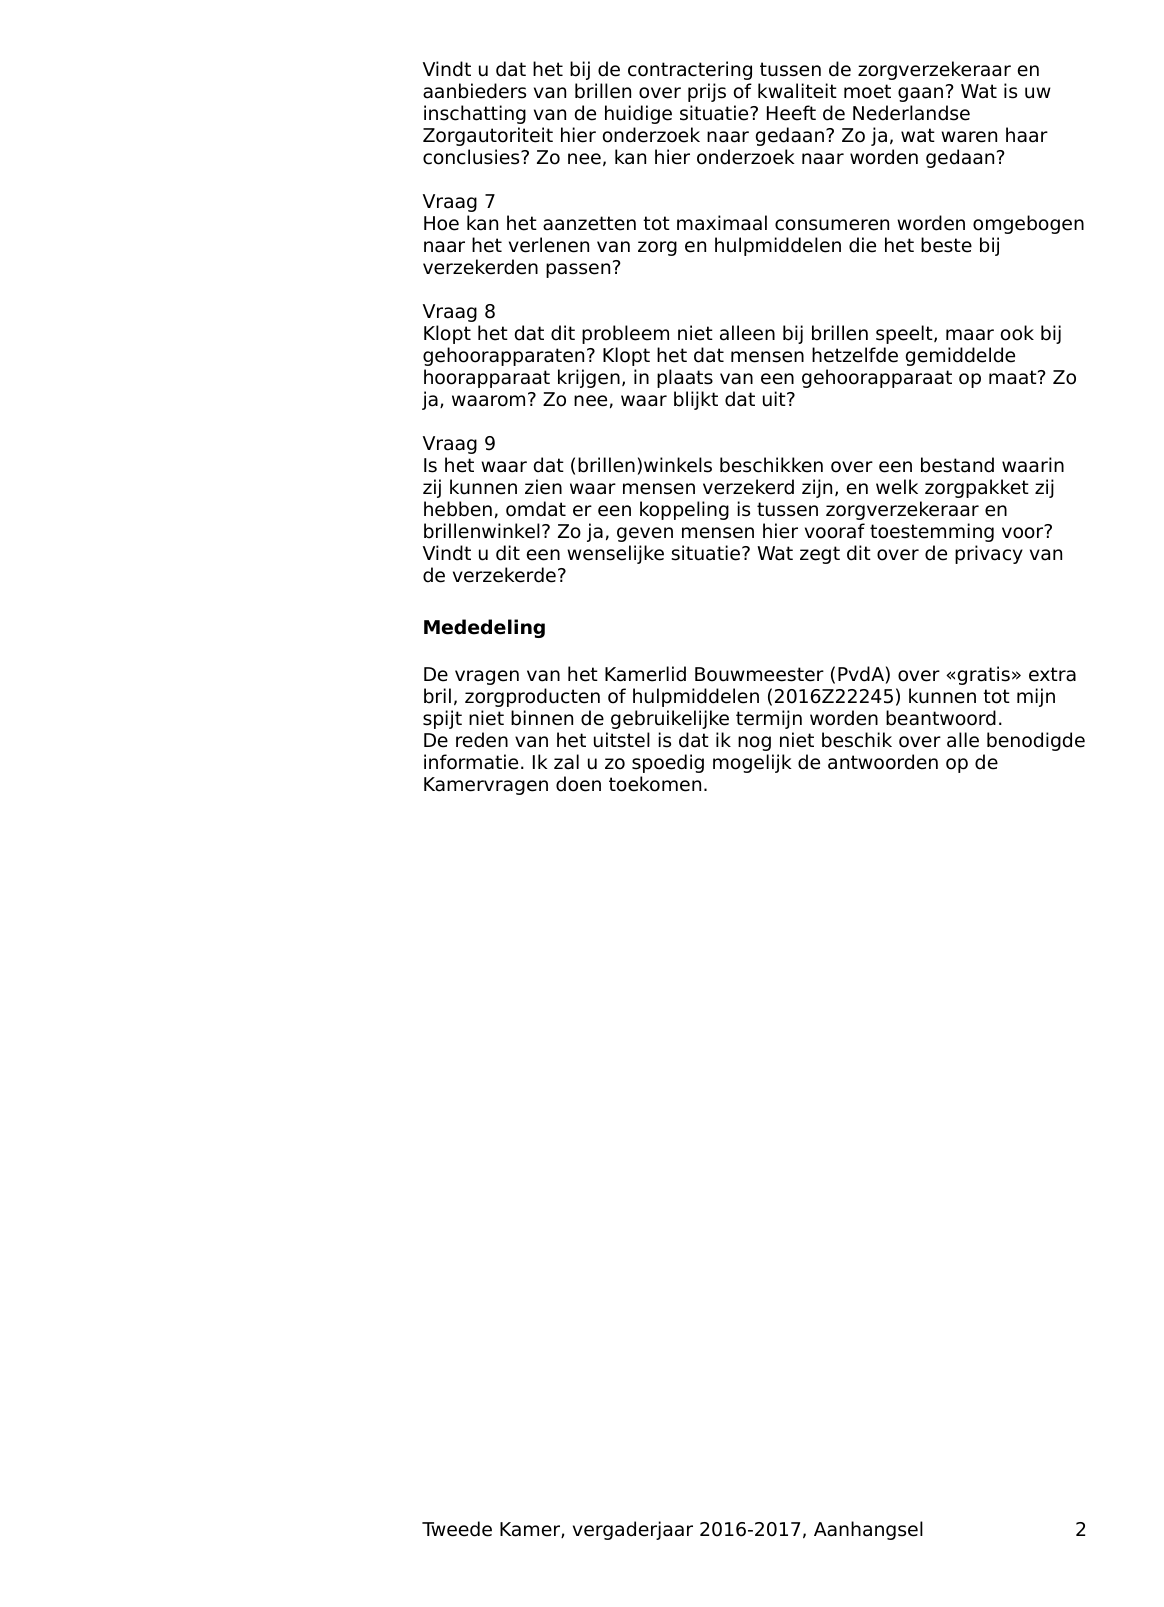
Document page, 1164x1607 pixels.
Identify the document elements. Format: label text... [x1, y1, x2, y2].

text Vraag 7 [422, 191, 1087, 213]
text De vragen van het Kamerlid Bouwmeester (PvdA) over «gratis» extra bril, zorgproducten of hulpmiddelen (2016Z22245) kunnen tot mijn spijt niet binnen de gebruikelijke termijn worden beantwoord. [422, 664, 1087, 730]
text Vindt u dat het bij de contractering tussen de zorgverzekeraar en aanbieders van brillen over prijs of kwaliteit moet gaan? Wat is uw inschatting van de huidige situatie? Heeft de Nederlandse Zorgautoriteit hier onderzoek naar gedaan? Zo ja, wat waren haar conclusies? Zo nee, kan hier onderzoek naar worden gedaan? [422, 59, 1087, 169]
text Klopt het dat dit probleem niet alleen bij brillen speelt, maar ook bij gehoorapparaten? Klopt het dat mensen hetzelfde gemiddelde hoorapparaat krijgen, in plaats van een gehoorapparaat op maat? Zo ja, waarom? Zo nee, waar blijkt dat uit? [422, 323, 1087, 411]
text Is het waar dat (brillen)winkels beschikken over een bestand waarin zij kunnen zien waar mensen verzekerd zijn, en welk zorgpakket zij hebben, omdat er een koppeling is tussen zorgverzekeraar en brillenwinkel? Zo ja, geven mensen hier vooraf toestemming voor? Vindt u dit een wenselijke situatie? Wat zegt dit over de privacy van de verzekerde? [422, 455, 1087, 587]
text Hoe kan het aanzetten tot maximaal consumeren worden omgebogen naar het verlenen van zorg en hulpmiddelen die het beste bij verzekerden passen? [422, 213, 1087, 279]
text Vraag 8 [422, 301, 1087, 323]
text Vraag 9 [422, 433, 1087, 455]
text De reden van het uitstel is dat ik nog niet beschik over alle benodigde informatie. Ik zal u zo spoedig mogelijk de antwoorden op de Kamervragen doen toekomen. [422, 730, 1087, 796]
subtitle Mededeling [422, 617, 1087, 639]
